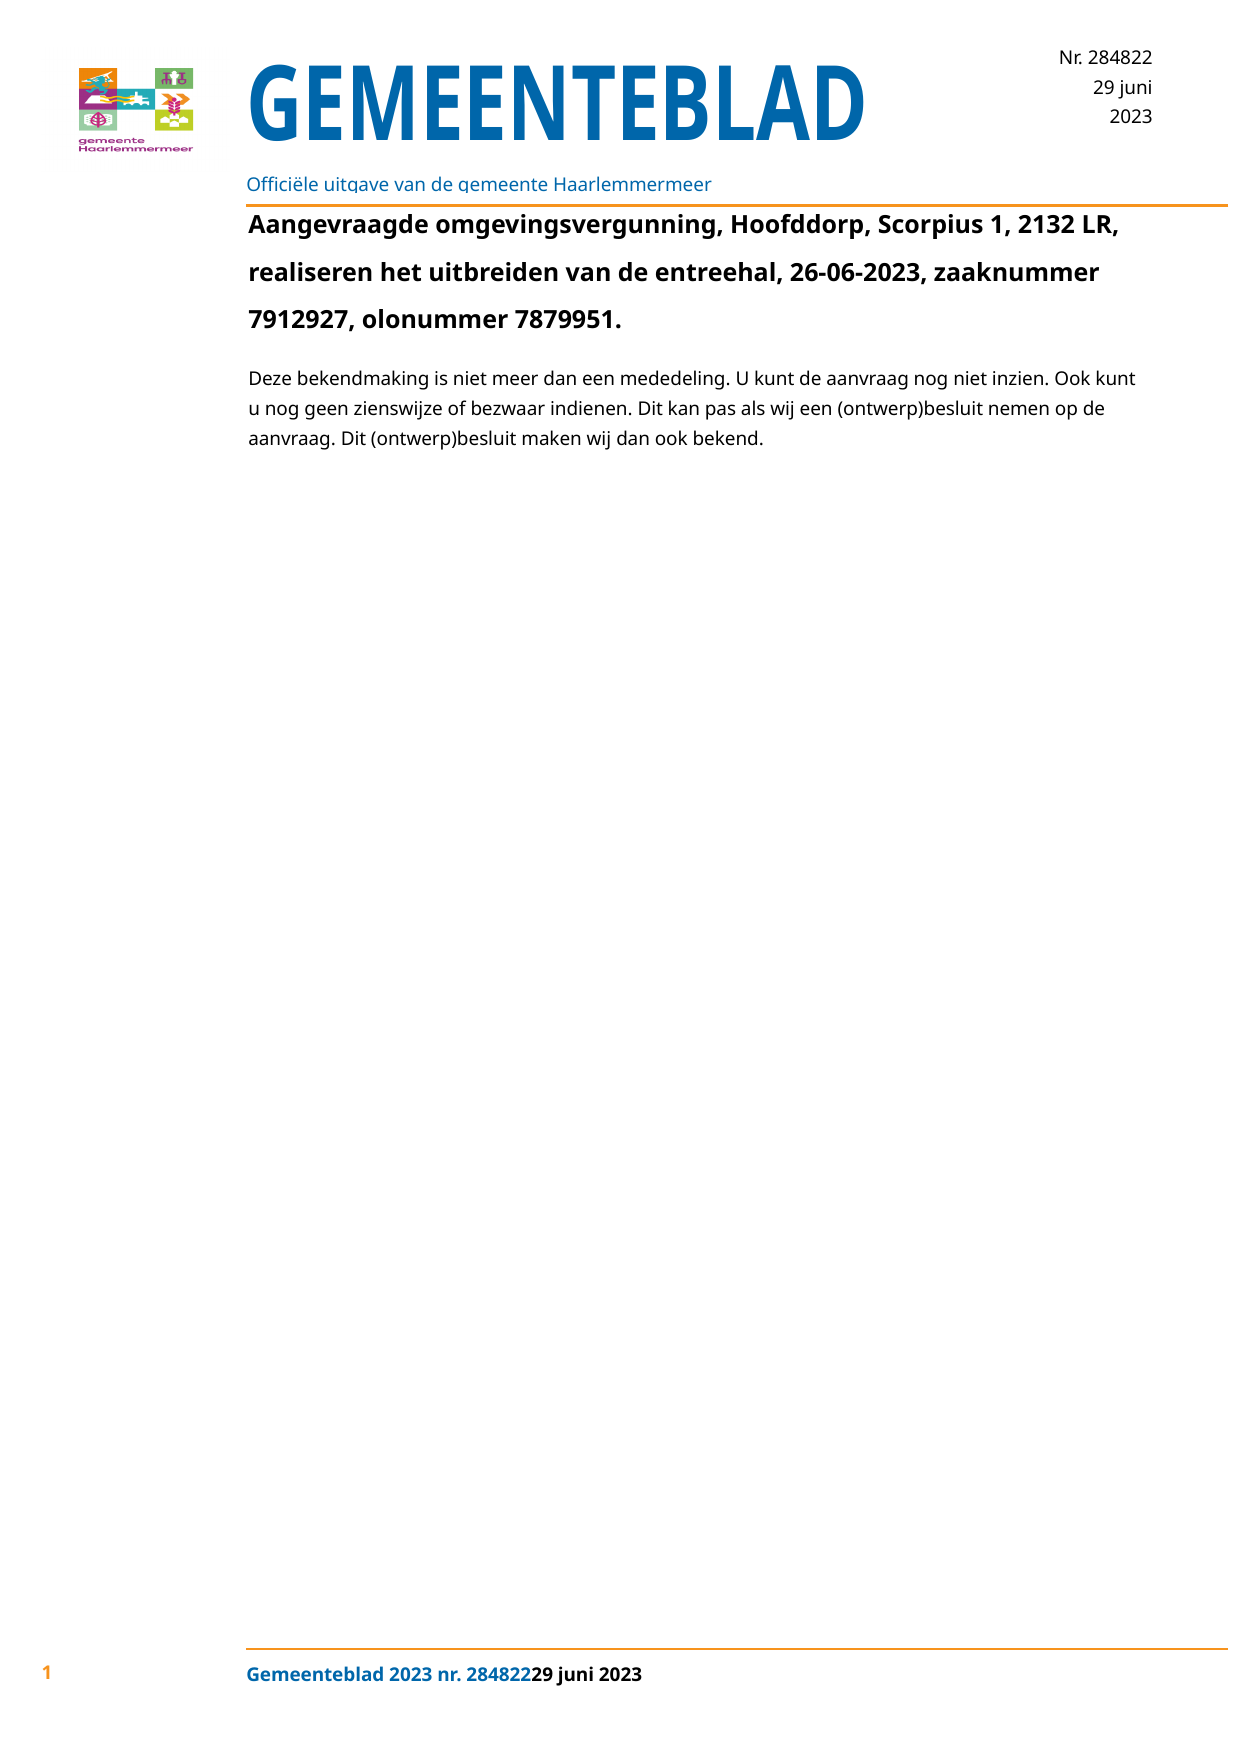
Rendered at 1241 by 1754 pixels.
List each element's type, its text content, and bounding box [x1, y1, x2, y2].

picture [41, 47, 231, 172]
text Aangevraagde omgevingsvergunning, Hoofddorp, Scorpius 1, 2132 LR, realiseren het uitbreiden van de entreehal, 26-06-2023, zaaknummer 7912927, olonummer 7879951. [248, 207, 1152, 336]
text Deze bekendmaking is niet meer dan een mededeling. U kunt de aanvraag nog niet inzien. Ook kunt u nog geen zienswijze of bezwaar indienen. Dit kan pas als wij een (ontwerp)besluit nemen op de aanvraag. Dit (ontwerp)besluit maken wij dan ook bekend. [248, 366, 1152, 450]
